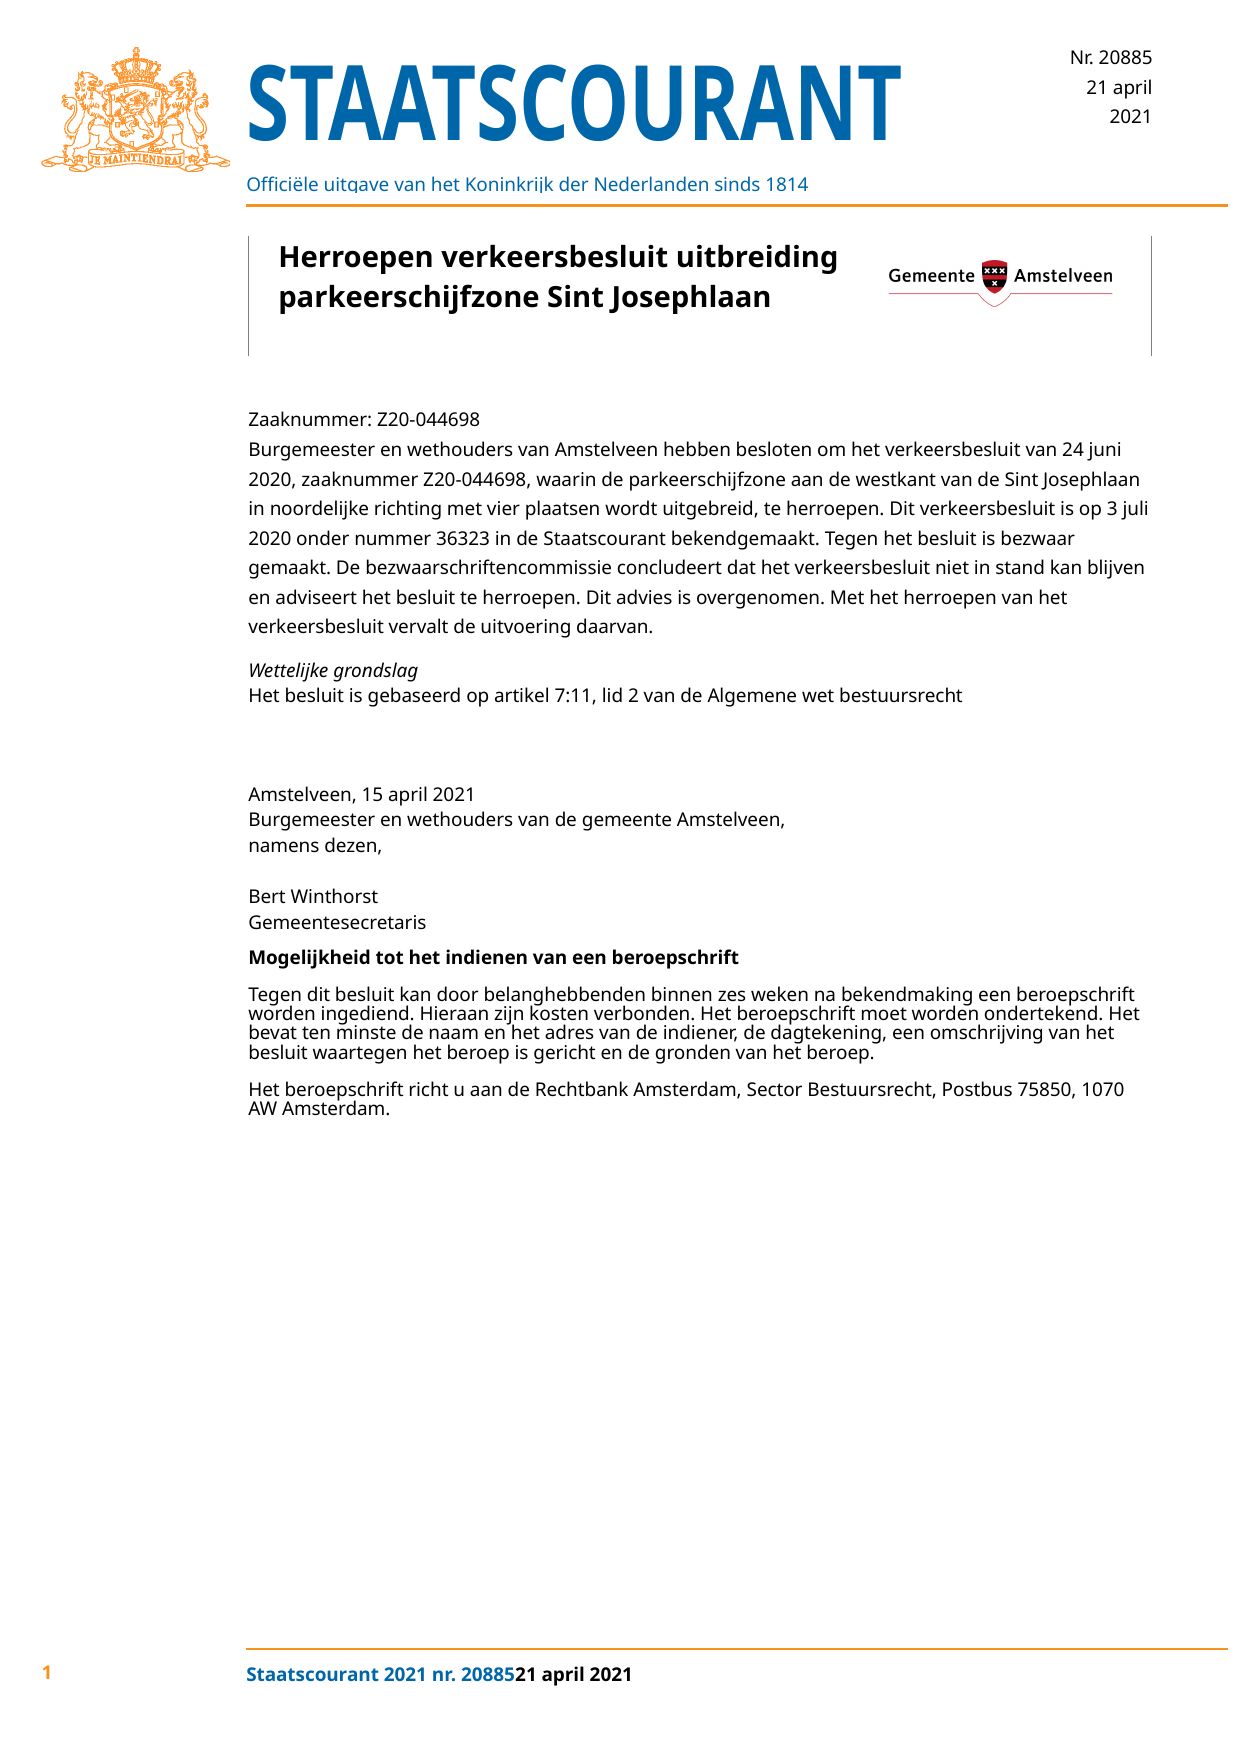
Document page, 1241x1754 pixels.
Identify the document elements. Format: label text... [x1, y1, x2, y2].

table_header Herroepen verkeersbesluit uitbreiding parkeerschijfzone Sint Josephlaan [249, 236, 850, 356]
text namens dezen, [248, 832, 1152, 858]
text Zaaknummer: Z20-044698 [248, 407, 1152, 432]
picture [41, 47, 231, 172]
text Bert Winthorst [248, 884, 1152, 909]
text Mogelijkheid tot het indienen van een beroepschrift [248, 949, 1152, 968]
text Het besluit is gebaseerd op artikel 7:11, lid 2 van de Algemene wet bestuursrecht [248, 683, 1152, 708]
text Wettelijke grondslag [248, 657, 1152, 683]
text Burgemeester en wethouders van Amstelveen hebben besloten om het verkeersbesluit van 24 juni 2020, zaaknummer Z20-044698, waarin de parkeerschijfzone aan de westkant van de Sint Josephlaan in noordelijke richting met vier plaatsen wordt uitgebreid, te herroepen. Dit verkeersbesluit is op 3 juli 2020 onder nummer 36323 in de Staatscourant bekendgemaakt. Tegen het besluit is bezwaar gemaakt. De bezwaarschriftencommissie concludeert dat het verkeersbesluit niet in stand kan blijven en adviseert het besluit te herroepen. Dit advies is overgenomen. Met het herroepen van het verkeersbesluit vervalt de uitvoering daarvan. [248, 436, 1152, 639]
text Burgemeester en wethouders van de gemeente Amstelveen, [248, 807, 1152, 832]
text Tegen dit besluit kan door belanghebbenden binnen zes weken na bekendmaking een beroepschrift worden ingediend. Hieraan zijn kosten verbonden. Het beroepschrift moet worden ondertekend. Het bevat ten minste de naam en het adres van de indiener, de dagtekening, een omschrijving van het besluit waartegen het beroep is gericht en de gronden van het beroep. [248, 986, 1152, 1063]
table_header [850, 236, 1151, 356]
text Het beroepschrift richt u aan de Rechtbank Amsterdam, Sector Bestuursrecht, Postbus 75850, 1070 AW Amsterdam. [248, 1081, 1152, 1119]
text Gemeentesecretaris [248, 909, 1152, 935]
text Amstelveen, 15 april 2021 [248, 781, 1152, 807]
picture [882, 236, 1119, 331]
